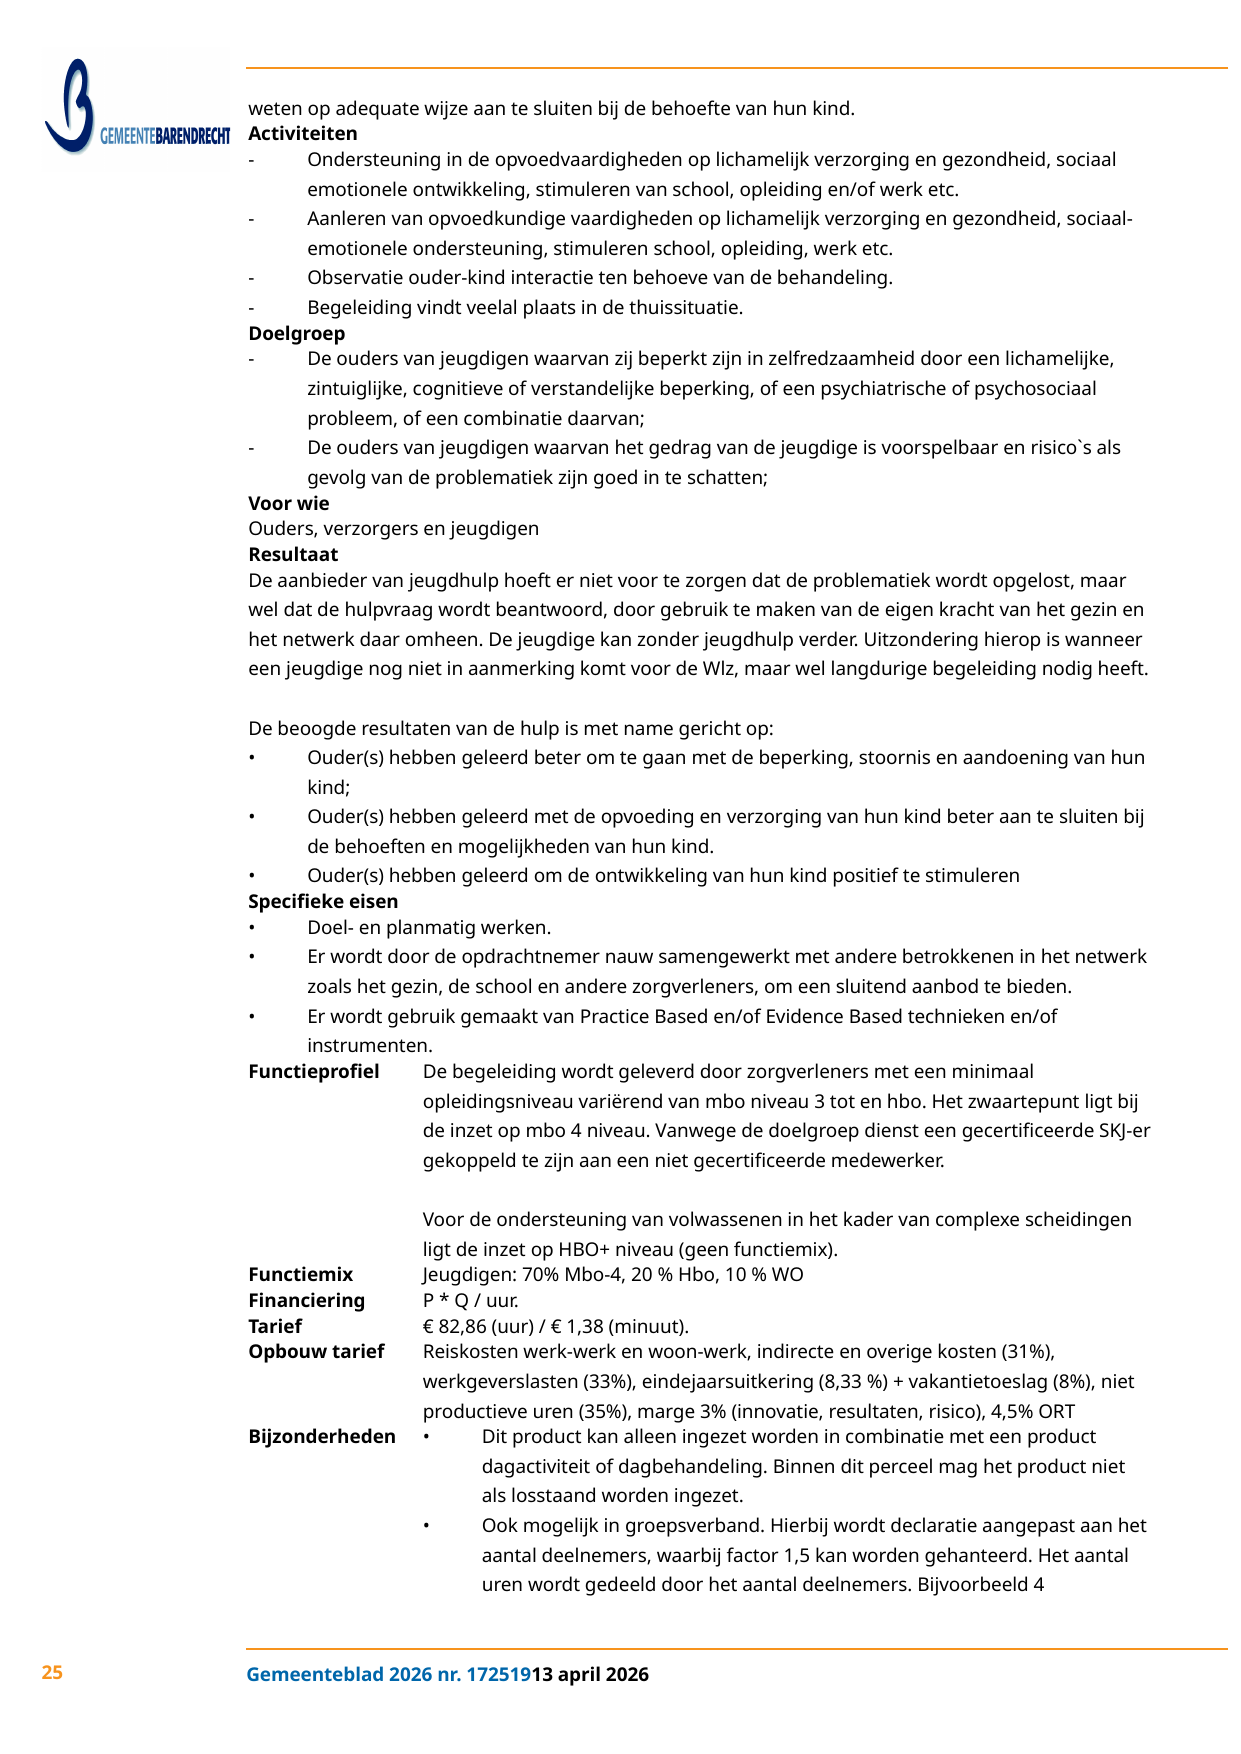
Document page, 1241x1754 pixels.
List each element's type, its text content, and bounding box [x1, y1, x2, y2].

table_cell Activiteiten [248, 121, 1152, 146]
table_cell Reiskosten werk-werk en woon-werk, indirecte en overige kosten (31%), werkgeverslasten (33%), eindejaarsuitkering (8,33 %) + vakantietoeslag (8%), niet productieve uren (35%), marge 3% (innovatie, resultaten, risico), 4,5% ORT [423, 1339, 1152, 1423]
table_cell Opbouw tarief [248, 1339, 423, 1423]
table_cell Ondersteuning in de opvoedvaardigheden op lichamelijk verzorging en gezondheid, sociaal emotionele ontwikkeling, stimuleren van school, opleiding en/of werk etc. Aanleren van opvoedkundige vaardigheden op lichamelijk verzorging en gezondheid, sociaal-emotionele ondersteuning, stimuleren school, opleiding, werk etc. Observatie ouder-kind interactie ten behoeve van de behandeling. Begeleiding vindt veelal plaats in de thuissituatie. [248, 146, 1152, 320]
table_cell Bijzonderheden [248, 1424, 423, 1597]
table_cell Voor wie [248, 490, 597, 515]
table_cell Dit product kan alleen ingezet worden in combinatie met een product dagactiviteit of dagbehandeling. Binnen dit perceel mag het product niet als losstaand worden ingezet. Ook mogelijk in groepsverband. Hierbij wordt declaratie aangepast aan het aantal deelnemers, waarbij factor 1,5 kan worden gehanteerd. Het aantal uren wordt gedeeld door het aantal deelnemers. Bijvoorbeeld 4 [423, 1424, 1152, 1597]
table_cell De begeleiding wordt geleverd door zorgverleners met een minimaal opleidingsniveau variërend van mbo niveau 3 tot en hbo. Het zwaartepunt ligt bij de inzet op mbo 4 niveau. Vanwege de doelgroep dienst een gecertificeerde SKJ-er gekoppeld te zijn aan een niet gecertificeerde medewerker. Voor de ondersteuning van volwassenen in het kader van complexe scheidingen ligt de inzet op HBO+ niveau (geen functiemix). [423, 1058, 1152, 1261]
table_cell De ouders van jeugdigen waarvan zij beperkt zijn in zelfredzaamheid door een lichamelijke, zintuiglijke, cognitieve of verstandelijke beperking, of een psychiatrische of psychosociaal probleem, of een combinatie daarvan; De ouders van jeugdigen waarvan het gedrag van de jeugdige is voorspelbaar en risico`s als gevolg van de problematiek zijn goed in te schatten; [248, 346, 1152, 490]
table_cell Specifieke eisen [248, 889, 1152, 914]
table_cell Tarief [248, 1313, 423, 1339]
table_cell Ouders, verzorgers en jeugdigen [248, 515, 1152, 541]
table_cell Jeugdigen: 70% Mbo-4, 20 % Hbo, 10 % WO [423, 1261, 1152, 1287]
table_cell [597, 490, 1152, 515]
table_cell Resultaat [248, 541, 1152, 567]
table_cell Doelgroep [248, 320, 1152, 346]
table_cell De aanbieder van jeugdhulp hoeft er niet voor te zorgen dat de problematiek wordt opgelost, maar wel dat de hulpvraag wordt beantwoord, door gebruik te maken van de eigen kracht van het gezin en het netwerk daar omheen. De jeugdige kan zonder jeugdhulp verder. Uitzondering hierop is wanneer een jeugdige nog niet in aanmerking komt voor de Wlz, maar wel langdurige begeleiding nodig heeft. De beoogde resultaten van de hulp is met name gericht op: Ouder(s) hebben geleerd beter om te gaan met de beperking, stoornis en aandoening van hun kind; Ouder(s) hebben geleerd met de opvoeding en verzorging van hun kind beter aan te sluiten bij de behoeften en mogelijkheden van hun kind. Ouder(s) hebben geleerd om de ontwikkeling van hun kind positief te stimuleren [248, 567, 1152, 888]
table_cell Functieprofiel [248, 1058, 423, 1261]
table_cell € 82,86 (uur) / € 1,38 (minuut). [423, 1313, 1152, 1339]
table_cell Functiemix [248, 1261, 423, 1287]
table_cell Financiering [248, 1287, 423, 1313]
picture [41, 47, 231, 172]
table_cell weten op adequate wijze aan te sluiten bij de behoefte van hun kind. [248, 95, 1152, 121]
table_cell Doel- en planmatig werken. Er wordt door de opdrachtnemer nauw samengewerkt met andere betrokkenen in het netwerk zoals het gezin, de school en andere zorgverleners, om een sluitend aanbod te bieden. Er wordt gebruik gemaakt van Practice Based en/of Evidence Based technieken en/of instrumenten. [248, 914, 1152, 1058]
table_cell P * Q / uur. [423, 1287, 1152, 1313]
